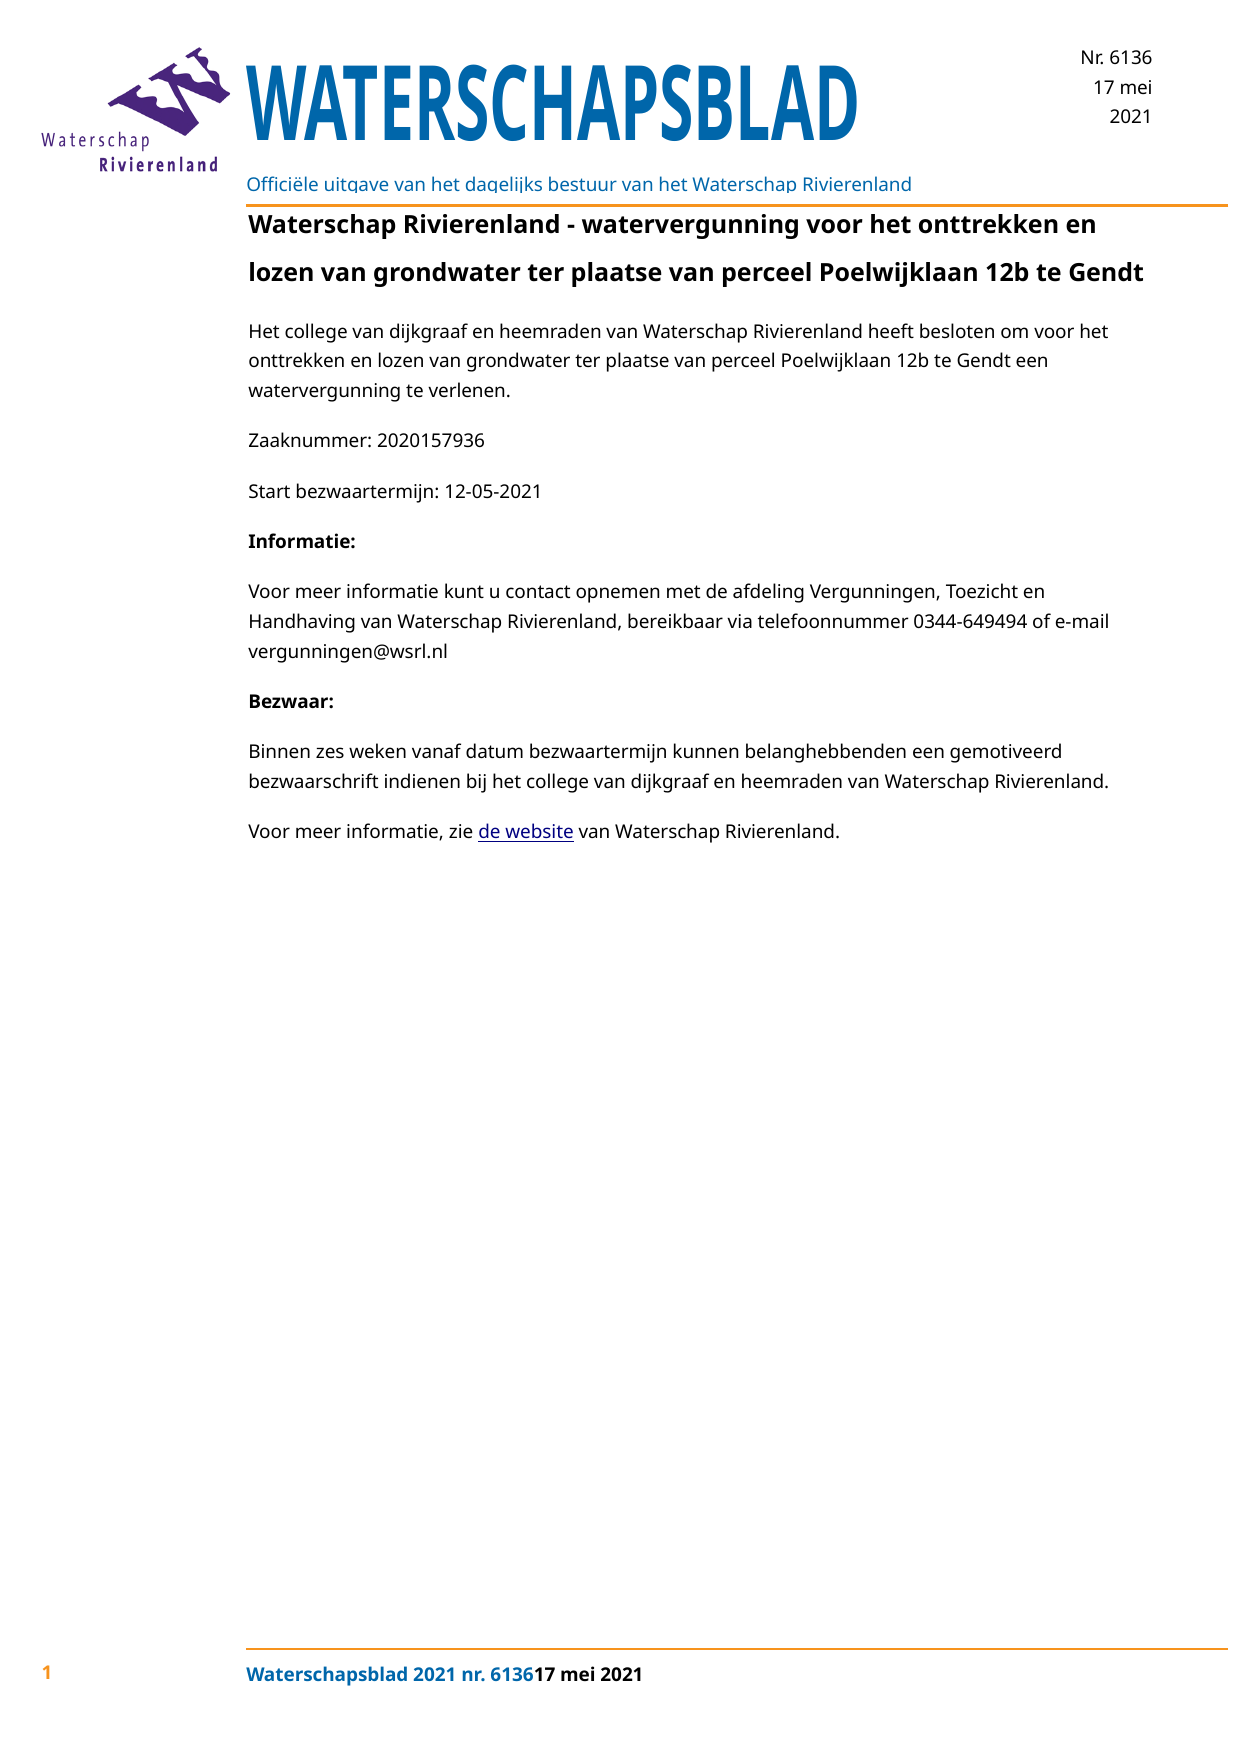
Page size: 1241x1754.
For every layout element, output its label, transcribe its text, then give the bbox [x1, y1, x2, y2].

text Start bezwaartermijn: 12-05-2021 [248, 478, 1152, 504]
text Waterschap Rivierenland - watervergunning voor het onttrekken en lozen van grondwater ter plaatse van perceel Poelwijklaan 12b te Gendt [248, 207, 1152, 288]
picture [41, 47, 231, 172]
text Informatie: [248, 528, 1152, 554]
text Bezwaar: [248, 688, 1152, 714]
text Voor meer informatie kunt u contact opnemen met de afdeling Vergunningen, Toezicht en Handhaving van Waterschap Rivierenland, bereikbaar via telefoonnummer 0344-649494 of e-mail vergunningen@wsrl.nl [248, 579, 1152, 664]
text Het college van dijkgraaf en heemraden van Waterschap Rivierenland heeft besloten om voor het onttrekken en lozen van grondwater ter plaatse van perceel Poelwijklaan 12b te Gendt een watervergunning te verlenen. [248, 318, 1152, 403]
text Binnen zes weken vanaf datum bezwaartermijn kunnen belanghebbenden een gemotiveerd bezwaarschrift indienen bij het college van dijkgraaf en heemraden van Waterschap Rivierenland. [248, 739, 1152, 794]
text Zaaknummer: 2020157936 [248, 427, 1152, 453]
text Voor meer informatie, zie de website van Waterschap Rivierenland. [248, 819, 1152, 844]
